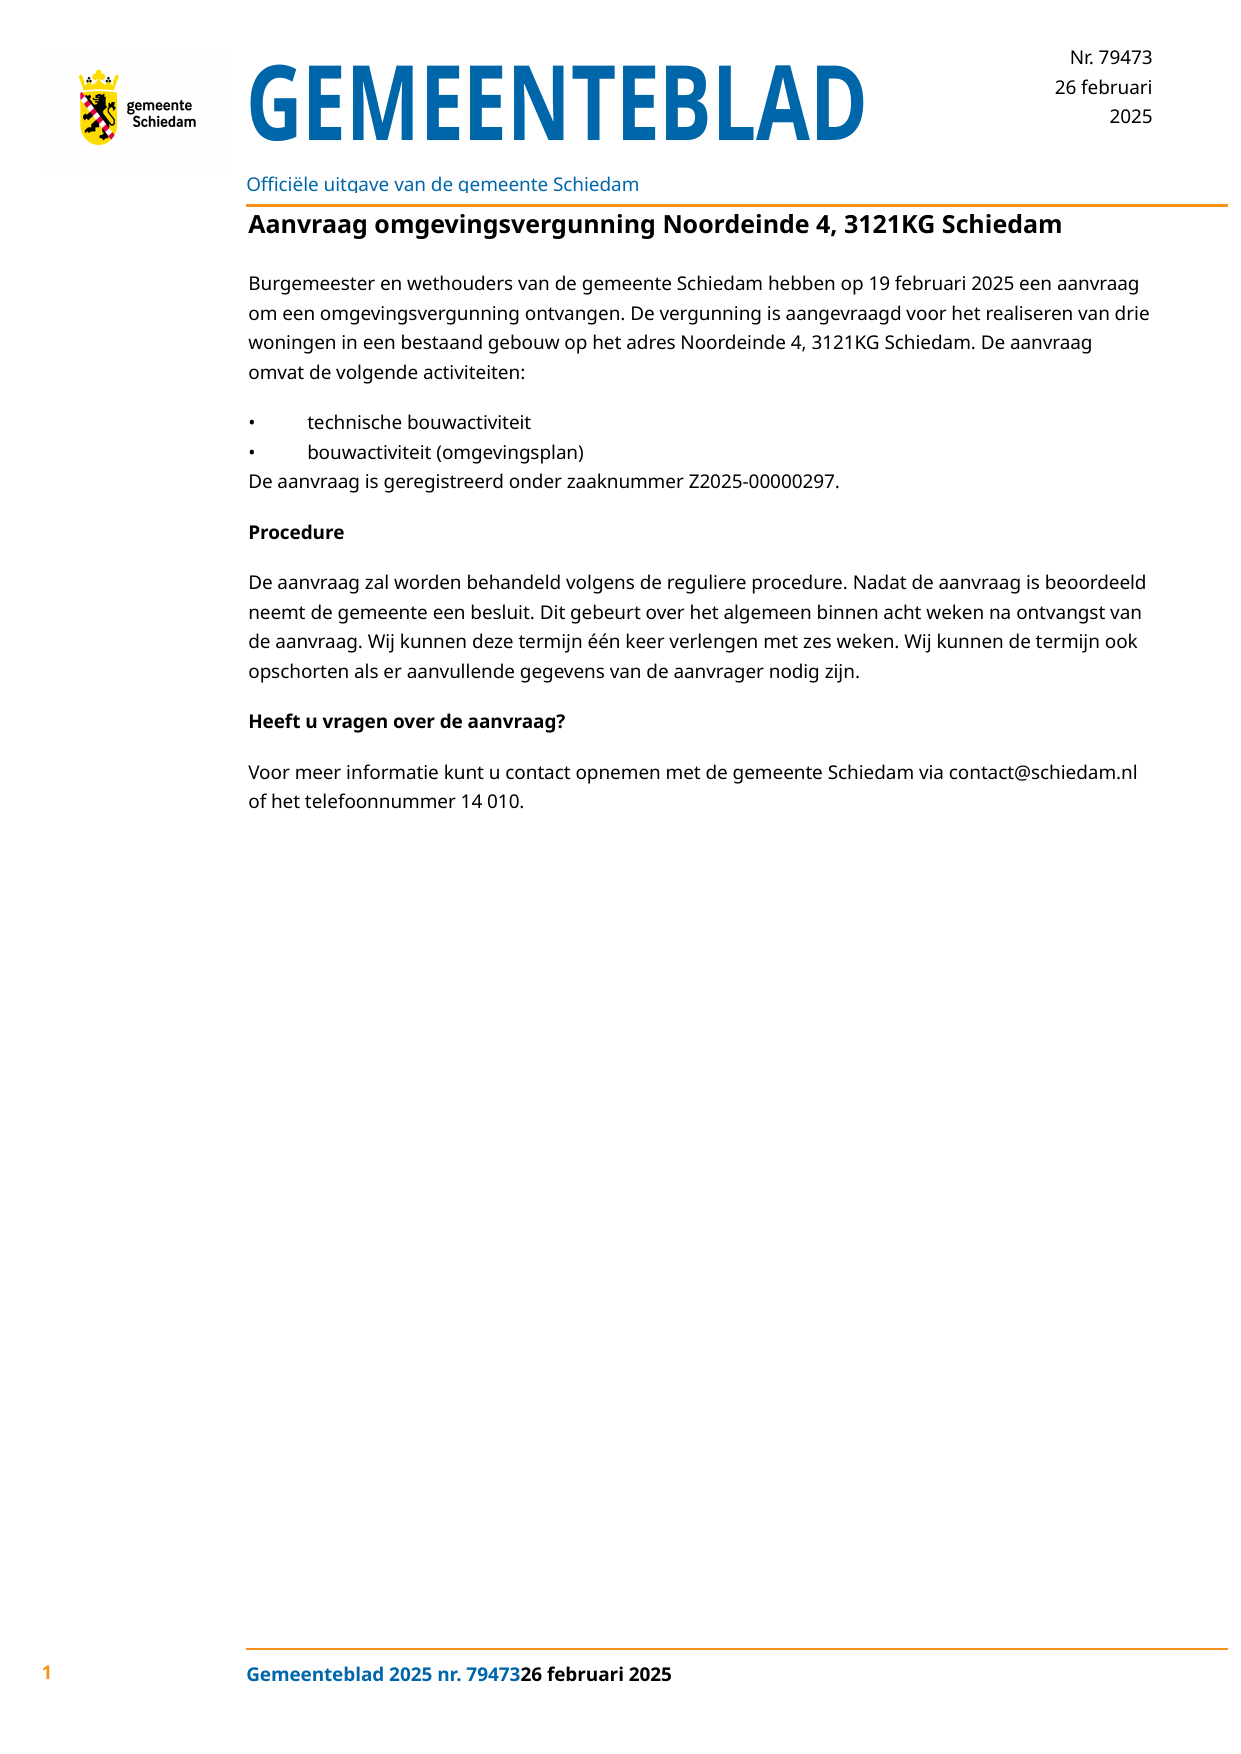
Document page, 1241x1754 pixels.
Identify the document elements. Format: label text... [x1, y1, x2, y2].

text Heeft u vragen over de aanvraag? [248, 709, 1152, 734]
text Burgemeester en wethouders van de gemeente Schiedam hebben op 19 februari 2025 een aanvraag om een omgevingsvergunning ontvangen. De vergunning is aangevraagd voor het realiseren van drie woningen in een bestaand gebouw op het adres Noordeinde 4, 3121KG Schiedam. De aanvraag omvat de volgende activiteiten: [248, 270, 1152, 385]
list technische bouwactiviteit [248, 409, 1152, 435]
text Aanvraag omgevingsvergunning Noordeinde 4, 3121KG Schiedam [248, 207, 1152, 241]
list bouwactiviteit (omgevingsplan) [248, 439, 1152, 465]
text De aanvraag zal worden behandeld volgens de reguliere procedure. Nadat de aanvraag is beoordeeld neemt de gemeente een besluit. Dit gebeurt over het algemeen binnen acht weken na ontvangst van de aanvraag. Wij kunnen deze termijn één keer verlengen met zes weken. Wij kunnen de termijn ook opschorten als er aanvullende gegevens van de aanvrager nodig zijn. [248, 569, 1152, 684]
picture [41, 47, 231, 172]
text Procedure [248, 519, 1152, 545]
text De aanvraag is geregistreerd onder zaaknummer Z2025-00000297. [248, 469, 1152, 494]
text Voor meer informatie kunt u contact opnemen met de gemeente Schiedam via contact@schiedam.nl of het telefoonnummer 14 010. [248, 759, 1152, 814]
